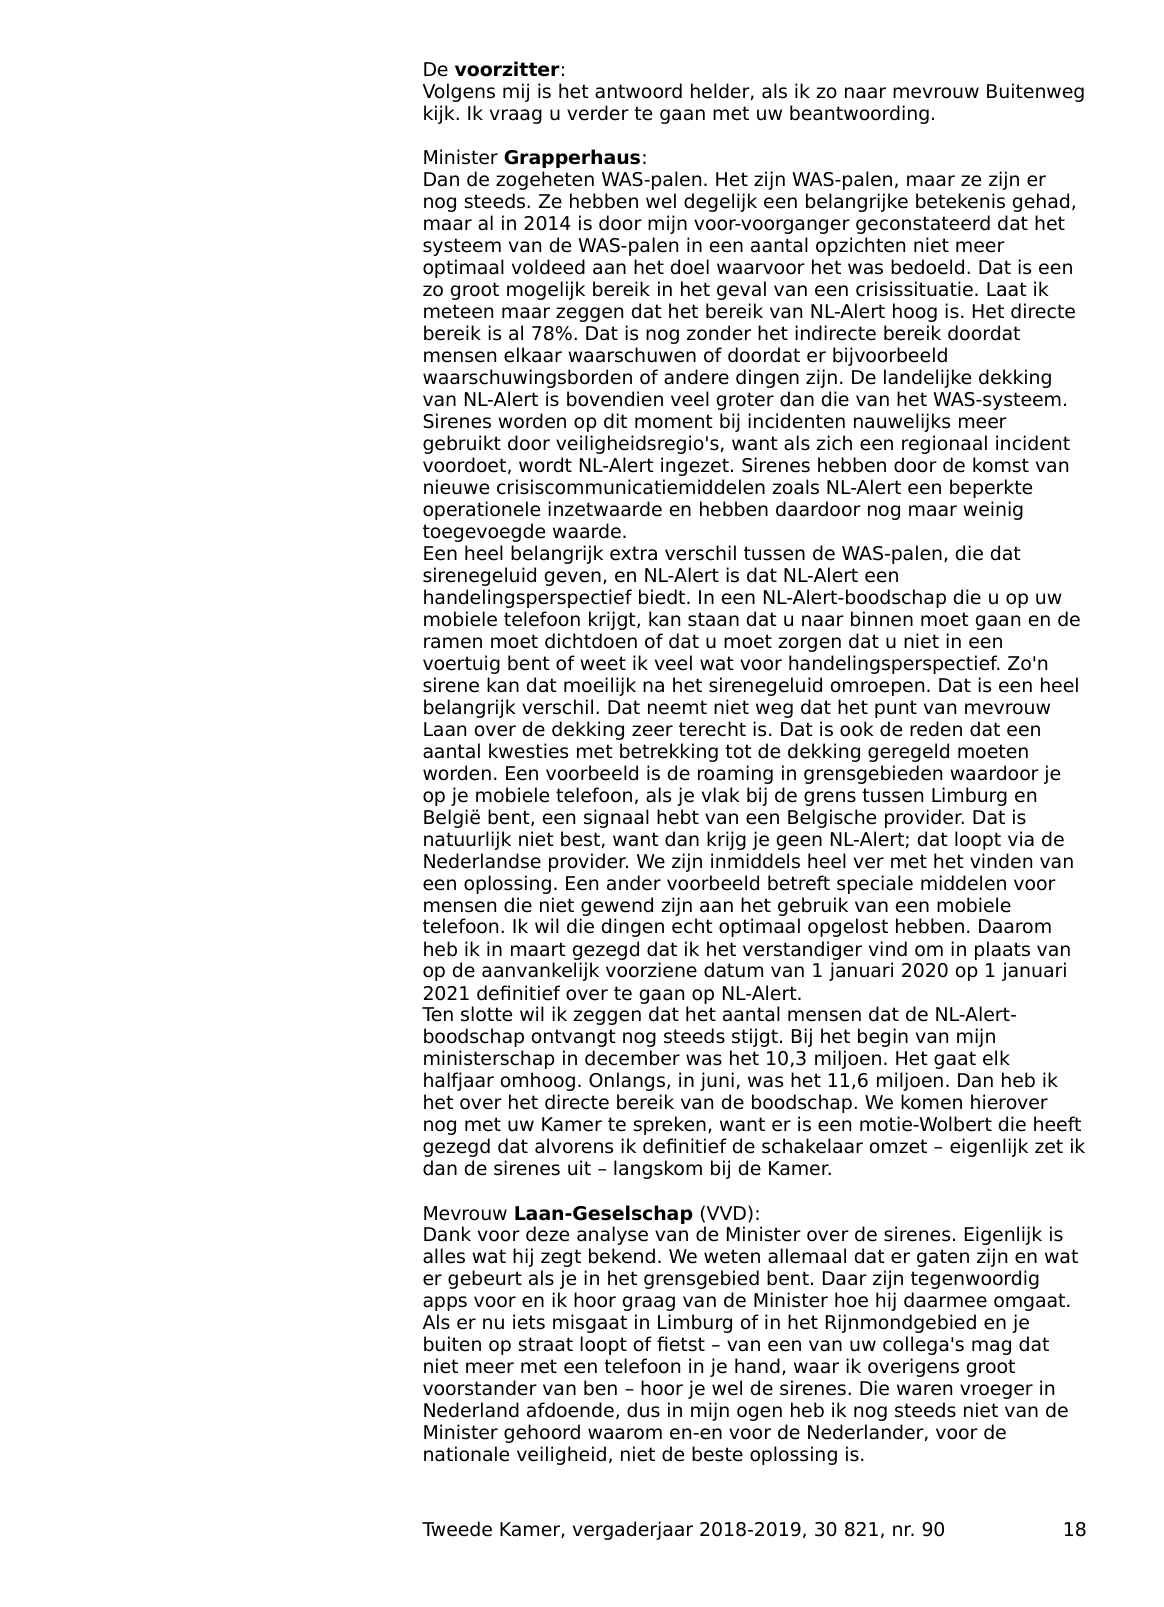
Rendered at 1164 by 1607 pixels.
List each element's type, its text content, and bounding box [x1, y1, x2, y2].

text Volgens mij is het antwoord helder, als ik zo naar mevrouw Buitenweg kijk. Ik vraag u verder te gaan met uw beantwoording. [422, 81, 1087, 125]
text Dan de zogeheten WAS-palen. Het zijn WAS-palen, maar ze zijn er nog steeds. Ze hebben wel degelijk een belangrijke betekenis gehad, maar al in 2014 is door mijn voor-voorganger geconstateerd dat het systeem van de WAS-palen in een aantal opzichten niet meer optimaal voldeed aan het doel waarvoor het was bedoeld. Dat is een zo groot mogelijk bereik in het geval van een crisissituatie. Laat ik meteen maar zeggen dat het bereik van NL-Alert hoog is. Het directe bereik is al 78%. Dat is nog zonder het indirecte bereik doordat mensen elkaar waarschuwen of doordat er bijvoorbeeld waarschuwingsborden of andere dingen zijn. De landelijke dekking van NL-Alert is bovendien veel groter dan die van het WAS-systeem. Sirenes worden op dit moment bij incidenten nauwelijks meer gebruikt door veiligheidsregio's, want als zich een regionaal incident voordoet, wordt NL-Alert ingezet. Sirenes hebben door de komst van nieuwe crisiscommunicatiemiddelen zoals NL-Alert een beperkte operationele inzetwaarde en hebben daardoor nog maar weinig toegevoegde waarde. [422, 169, 1087, 543]
text De voorzitter: [422, 59, 1087, 81]
text Dank voor deze analyse van de Minister over de sirenes. Eigenlijk is alles wat hij zegt bekend. We weten allemaal dat er gaten zijn en wat er gebeurt als je in het grensgebied bent. Daar zijn tegenwoordig apps voor en ik hoor graag van de Minister hoe hij daarmee omgaat. Als er nu iets misgaat in Limburg of in het Rijnmondgebied en je buiten op straat loopt of fietst – van een van uw collega's mag dat niet meer met een telefoon in je hand, waar ik overigens groot voorstander van ben – hoor je wel de sirenes. Die waren vroeger in Nederland afdoende, dus in mijn ogen heb ik nog steeds niet van de Minister gehoord waarom en-en voor de Nederlander, voor de nationale veiligheid, niet de beste oplossing is. [422, 1224, 1087, 1466]
text Een heel belangrijk extra verschil tussen de WAS-palen, die dat sirenegeluid geven, en NL-Alert is dat NL-Alert een handelingsperspectief biedt. In een NL-Alert-boodschap die u op uw mobiele telefoon krijgt, kan staan dat u naar binnen moet gaan en de ramen moet dichtdoen of dat u moet zorgen dat u niet in een voertuig bent of weet ik veel wat voor handelingsperspectief. Zo'n sirene kan dat moeilijk na het sirenegeluid omroepen. Dat is een heel belangrijk verschil. Dat neemt niet weg dat het punt van mevrouw Laan over de dekking zeer terecht is. Dat is ook de reden dat een aantal kwesties met betrekking tot de dekking geregeld moeten worden. Een voorbeeld is de roaming in grensgebieden waardoor je op je mobiele telefoon, als je vlak bij de grens tussen Limburg en België bent, een signaal hebt van een Belgische provider. Dat is natuurlijk niet best, want dan krijg je geen NL-Alert; dat loopt via de Nederlandse provider. We zijn inmiddels heel ver met het vinden van een oplossing. Een ander voorbeeld betreft speciale middelen voor mensen die niet gewend zijn aan het gebruik van een mobiele telefoon. Ik wil die dingen echt optimaal opgelost hebben. Daarom heb ik in maart gezegd dat ik het verstandiger vind om in plaats van op de aanvankelijk voorziene datum van 1 januari 2020 op 1 januari 2021 definitief over te gaan op NL-Alert. [422, 543, 1087, 1004]
text Mevrouw Laan-Geselschap (VVD): [422, 1202, 1087, 1224]
text Minister Grapperhaus: [422, 147, 1087, 169]
text Ten slotte wil ik zeggen dat het aantal mensen dat de NL-Alert-boodschap ontvangt nog steeds stijgt. Bij het begin van mijn ministerschap in december was het 10,3 miljoen. Het gaat elk halfjaar omhoog. Onlangs, in juni, was het 11,6 miljoen. Dan heb ik het over het directe bereik van de boodschap. We komen hierover nog met uw Kamer te spreken, want er is een motie-Wolbert die heeft gezegd dat alvorens ik definitief de schakelaar omzet – eigenlijk zet ik dan de sirenes uit – langskom bij de Kamer. [422, 1004, 1087, 1180]
